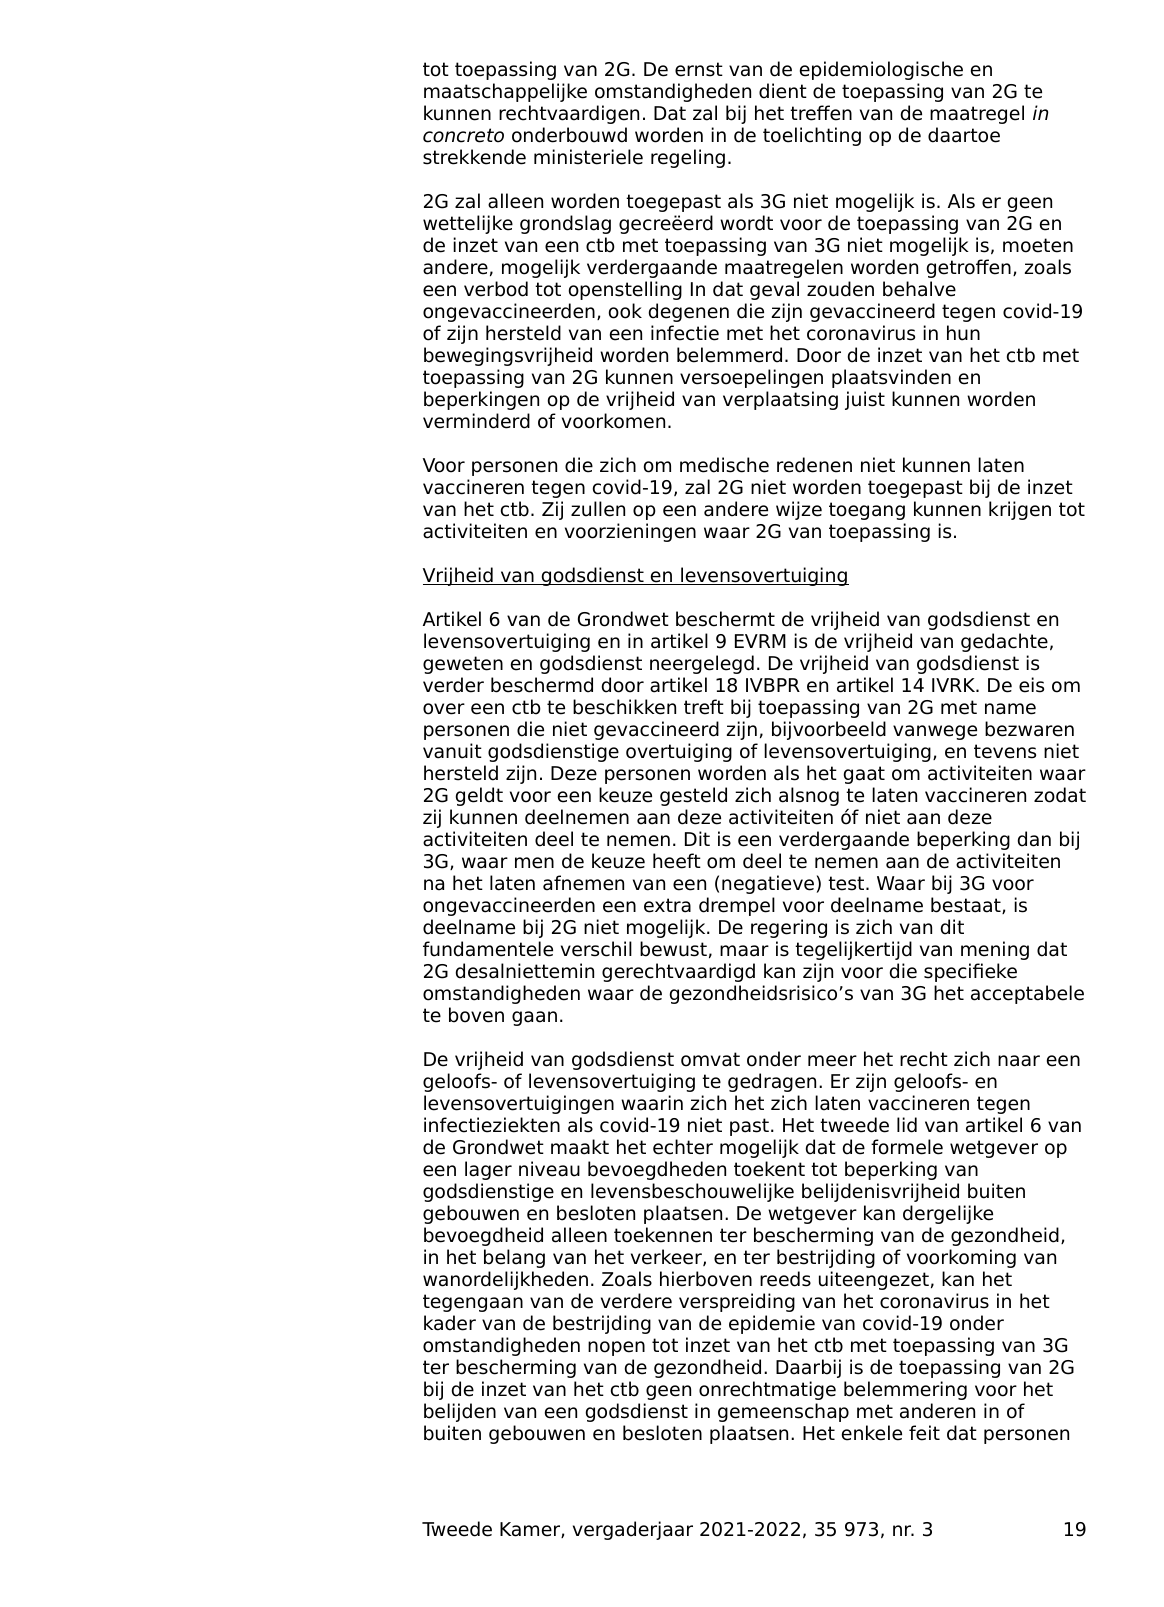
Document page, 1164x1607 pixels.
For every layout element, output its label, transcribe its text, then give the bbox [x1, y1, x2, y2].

text Voor personen die zich om medische redenen niet kunnen laten vaccineren tegen covid-19, zal 2G niet worden toegepast bij de inzet van het ctb. Zij zullen op een andere wijze toegang kunnen krijgen tot activiteiten en voorzieningen waar 2G van toepassing is. [422, 455, 1087, 543]
text tot toepassing van 2G. De ernst van de epidemiologische en maatschappelijke omstandigheden dient de toepassing van 2G te kunnen rechtvaardigen. Dat zal bij het treffen van de maatregel in concreto onderbouwd worden in de toelichting op de daartoe strekkende ministeriele regeling. [422, 59, 1087, 169]
text 2G zal alleen worden toegepast als 3G niet mogelijk is. Als er geen wettelijke grondslag gecreëerd wordt voor de toepassing van 2G en de inzet van een ctb met toepassing van 3G niet mogelijk is, moeten andere, mogelijk verdergaande maatregelen worden getroffen, zoals een verbod tot openstelling In dat geval zouden behalve ongevaccineerden, ook degenen die zijn gevaccineerd tegen covid-19 of zijn hersteld van een infectie met het coronavirus in hun bewegingsvrijheid worden belemmerd. Door de inzet van het ctb met toepassing van 2G kunnen versoepelingen plaatsvinden en beperkingen op de vrijheid van verplaatsing juist kunnen worden verminderd of voorkomen. [422, 191, 1087, 433]
subtitle Vrijheid van godsdienst en levensovertuiging [422, 565, 1087, 587]
text De vrijheid van godsdienst omvat onder meer het recht zich naar een geloofs- of levensovertuiging te gedragen. Er zijn geloofs- en levensovertuigingen waarin zich het zich laten vaccineren tegen infectieziekten als covid-19 niet past. Het tweede lid van artikel 6 van de Grondwet maakt het echter mogelijk dat de formele wetgever op een lager niveau bevoegdheden toekent tot beperking van godsdienstige en levensbeschouwelijke belijdenisvrijheid buiten gebouwen en besloten plaatsen. De wetgever kan dergelijke bevoegdheid alleen toekennen ter bescherming van de gezondheid, in het belang van het verkeer, en ter bestrijding of voorkoming van wanordelijkheden. Zoals hierboven reeds uiteengezet, kan het tegengaan van de verdere verspreiding van het coronavirus in het kader van de bestrijding van de epidemie van covid-19 onder omstandigheden nopen tot inzet van het ctb met toepassing van 3G ter bescherming van de gezondheid. Daarbij is de toepassing van 2G bij de inzet van het ctb geen onrechtmatige belemmering voor het belijden van een godsdienst in gemeenschap met anderen in of buiten gebouwen en besloten plaatsen. Het enkele feit dat personen [422, 1049, 1087, 1445]
text Artikel 6 van de Grondwet beschermt de vrijheid van godsdienst en levensovertuiging en in artikel 9 EVRM is de vrijheid van gedachte, geweten en godsdienst neergelegd. De vrijheid van godsdienst is verder beschermd door artikel 18 IVBPR en artikel 14 IVRK. De eis om over een ctb te beschikken treft bij toepassing van 2G met name personen die niet gevaccineerd zijn, bijvoorbeeld vanwege bezwaren vanuit godsdienstige overtuiging of levensovertuiging, en tevens niet hersteld zijn. Deze personen worden als het gaat om activiteiten waar 2G geldt voor een keuze gesteld zich alsnog te laten vaccineren zodat zij kunnen deelnemen aan deze activiteiten óf niet aan deze activiteiten deel te nemen. Dit is een verdergaande beperking dan bij 3G, waar men de keuze heeft om deel te nemen aan de activiteiten na het laten afnemen van een (negatieve) test. Waar bij 3G voor ongevaccineerden een extra drempel voor deelname bestaat, is deelname bij 2G niet mogelijk. De regering is zich van dit fundamentele verschil bewust, maar is tegelijkertijd van mening dat 2G desalniettemin gerechtvaardigd kan zijn voor die specifieke omstandigheden waar de gezondheidsrisico’s van 3G het acceptabele te boven gaan. [422, 609, 1087, 1027]
